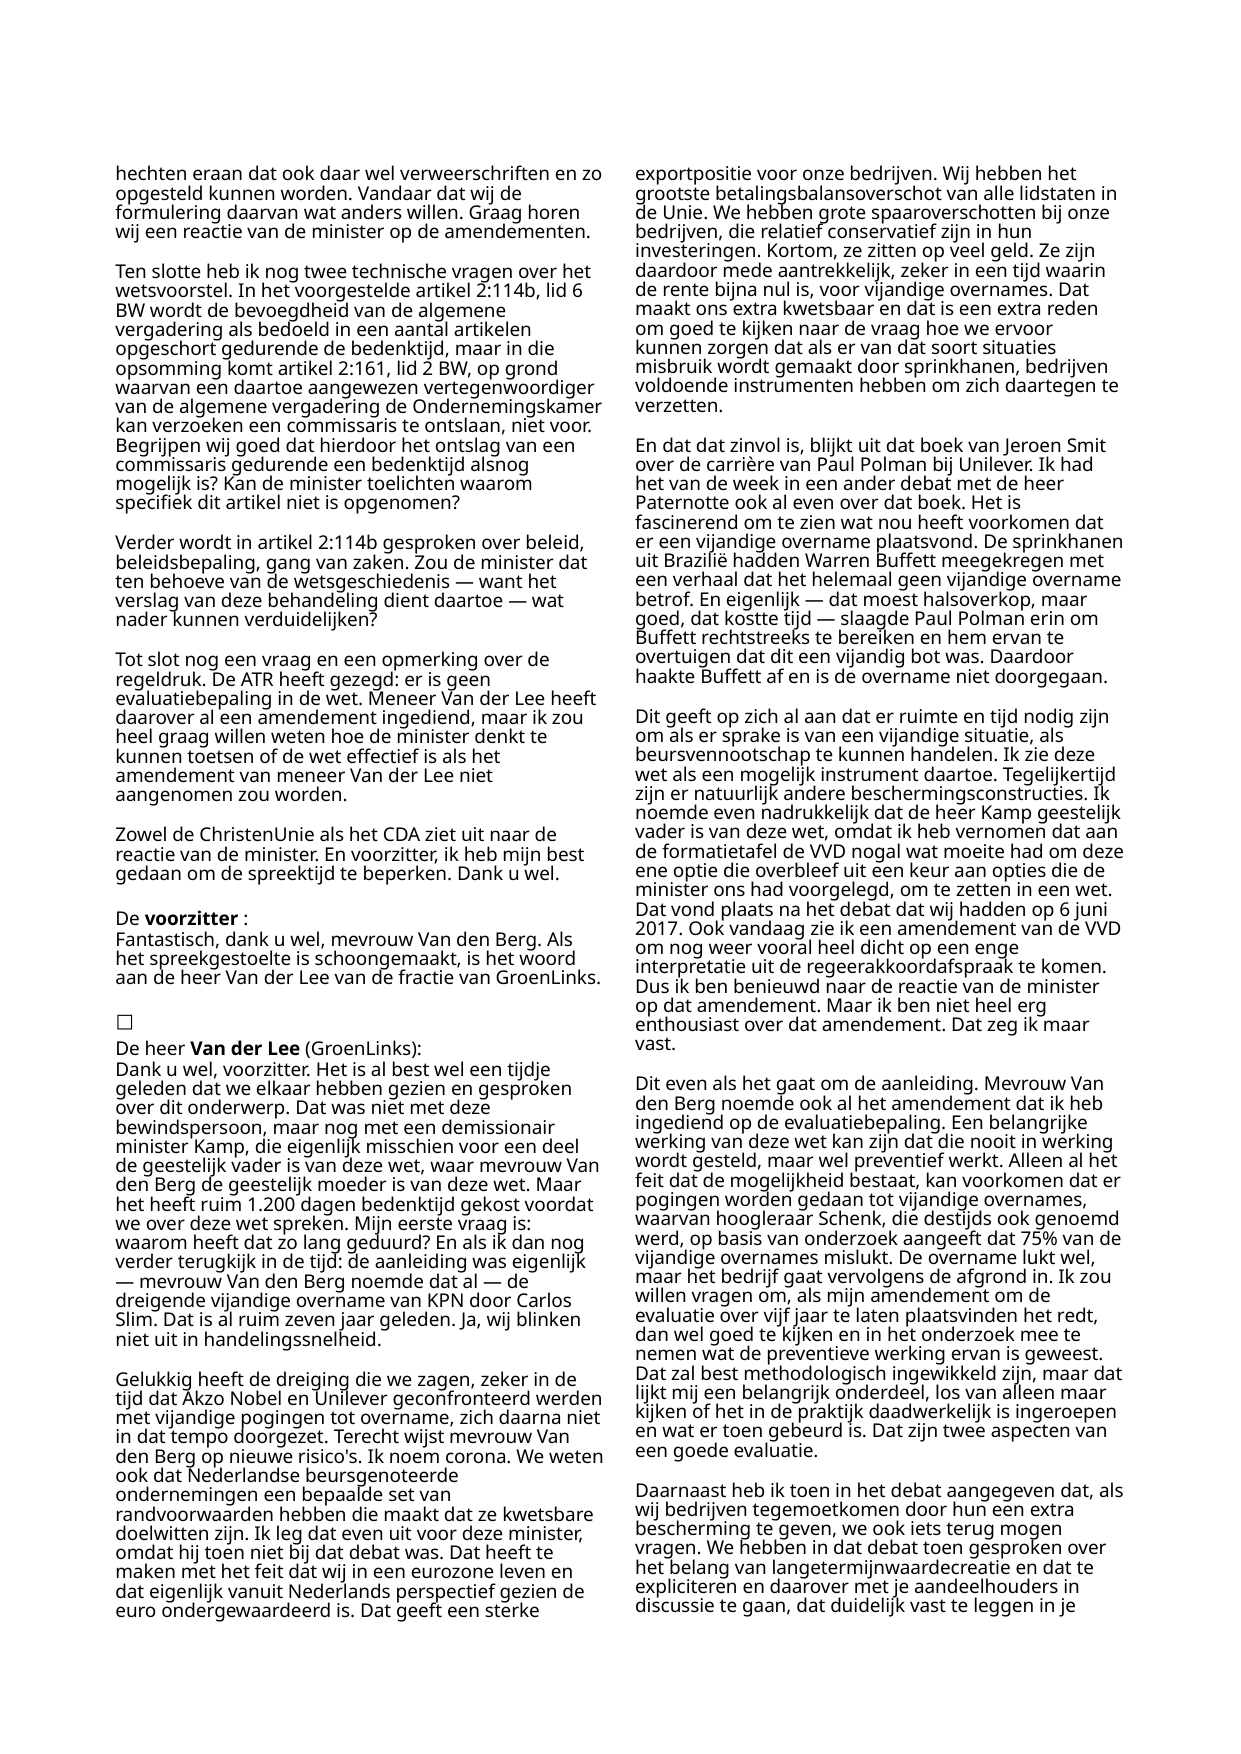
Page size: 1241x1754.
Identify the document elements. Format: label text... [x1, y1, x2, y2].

text Dit geeft op zich al aan dat er ruimte en tijd nodig zijn om als er sprake is van een vijandige situatie, als beursvennootschap te kunnen handelen. Ik zie deze wet als een mogelijk instrument daartoe. Tegelijkertijd zijn er natuurlijk andere beschermingsconstructies. Ik noemde even nadrukkelijk dat de heer Kamp geestelijk vader is van deze wet, omdat ik heb vernomen dat aan de formatietafel de VVD nogal wat moeite had om deze ene optie die overbleef uit een keur aan opties die de minister ons had voorgelegd, om te zetten in een wet. Dat vond plaats na het debat dat wij hadden op 6 juni 2017. Ook vandaag zie ik een amendement van de VVD om nog weer vooral heel dicht op een enge interpretatie uit de regeerakkoordafspraak te komen. Dus ik ben benieuwd naar de reactie van de minister op dat amendement. Maar ik ben niet heel erg enthousiast over dat amendement. Dat zeg ik maar vast. [635, 708, 1125, 1055]
text Zowel de ChristenUnie als het CDA ziet uit naar de reactie van de minister. En voorzitter, ik heb mijn best gedaan om de spreektijd te beperken. Dank u wel. [115, 826, 605, 884]
text Gelukkig heeft de dreiging die we zagen, zeker in de tijd dat Akzo Nobel en Unilever geconfronteerd werden met vijandige pogingen tot overname, zich daarna niet in dat tempo doorgezet. Terecht wijst mevrouw Van den Berg op nieuwe risico's. Ik noem corona. We weten ook dat Nederlandse beursgenoteerde ondernemingen een bepaalde set van randvoorwaarden hebben die maakt dat ze kwetsbare doelwitten zijn. Ik leg dat even uit voor deze minister, omdat hij toen niet bij dat debat was. Dat heeft te maken met het feit dat wij in een eurozone leven en dat eigenlijk vanuit Nederlands perspectief gezien de euro ondergewaardeerd is. Dat geeft een sterke [115, 1371, 605, 1621]
text De voorzitter : [115, 905, 605, 931]
text ⬜ [115, 1009, 605, 1035]
text En dat dat zinvol is, blijkt uit dat boek van Jeroen Smit over de carrière van Paul Polman bij Unilever. Ik had het van de week in een ander debat met de heer Paternotte ook al even over dat boek. Het is fascinerend om te zien wat nou heeft voorkomen dat er een vijandige overname plaatsvond. De sprinkhanen uit Brazilië hadden Warren Buffett meegekregen met een verhaal dat het helemaal geen vijandige overname betrof. En eigenlijk — dat moest halsoverkop, maar goed, dat kostte tijd — slaagde Paul Polman erin om Buffett rechtstreeks te bereiken en hem ervan te overtuigen dat dit een vijandig bot was. Daardoor haakte Buffett af en is de overname niet doorgegaan. [635, 437, 1125, 687]
text exportpositie voor onze bedrijven. Wij hebben het grootste betalingsbalansoverschot van alle lidstaten in de Unie. We hebben grote spaaroverschotten bij onze bedrijven, die relatief conservatief zijn in hun investeringen. Kortom, ze zitten op veel geld. Ze zijn daardoor mede aantrekkelijk, zeker in een tijd waarin de rente bijna nul is, voor vijandige overnames. Dat maakt ons extra kwetsbaar en dat is een extra reden om goed te kijken naar de vraag hoe we ervoor kunnen zorgen dat als er van dat soort situaties misbruik wordt gemaakt door sprinkhanen, bedrijven voldoende instrumenten hebben om zich daartegen te verzetten. [635, 165, 1125, 416]
text Verder wordt in artikel 2:114b gesproken over beleid, beleidsbepaling, gang van zaken. Zou de minister dat ten behoeve van de wetsgeschiedenis — want het verslag van deze behandeling dient daartoe — wat nader kunnen verduidelijken? [115, 534, 605, 631]
text Dit even als het gaat om de aanleiding. Mevrouw Van den Berg noemde ook al het amendement dat ik heb ingediend op de evaluatiebepaling. Een belangrijke werking van deze wet kan zijn dat die nooit in werking wordt gesteld, maar wel preventief werkt. Alleen al het feit dat de mogelijkheid bestaat, kan voorkomen dat er pogingen worden gedaan tot vijandige overnames, waarvan hoogleraar Schenk, die destijds ook genoemd werd, op basis van onderzoek aangeeft dat 75% van de vijandige overnames mislukt. De overname lukt wel, maar het bedrijf gaat vervolgens de afgrond in. Ik zou willen vragen om, als mijn amendement om de evaluatie over vijf jaar te laten plaatsvinden het redt, dan wel goed te kijken en in het onderzoek mee te nemen wat de preventieve werking ervan is geweest. Dat zal best methodologisch ingewikkeld zijn, maar dat lijkt mij een belangrijk onderdeel, los van alleen maar kijken of het in de praktijk daadwerkelijk is ingeroepen en wat er toen gebeurd is. Dat zijn twee aspecten van een goede evaluatie. [635, 1075, 1125, 1461]
text Ten slotte heb ik nog twee technische vragen over het wetsvoorstel. In het voorgestelde artikel 2:114b, lid 6 BW wordt de bevoegdheid van de algemene vergadering als bedoeld in een aantal artikelen opgeschort gedurende de bedenktijd, maar in die opsomming komt artikel 2:161, lid 2 BW, op grond waarvan een daartoe aangewezen vertegenwoordiger van de algemene vergadering de Ondernemingskamer kan verzoeken een commissaris te ontslaan, niet voor. Begrijpen wij goed dat hierdoor het ontslag van een commissaris gedurende een bedenktijd alsnog mogelijk is? Kan de minister toelichten waarom specifiek dit artikel niet is opgenomen? [115, 263, 605, 514]
text Dank u wel, voorzitter. Het is al best wel een tijdje geleden dat we elkaar hebben gezien en gesproken over dit onderwerp. Dat was niet met deze bewindspersoon, maar nog met een demissionair minister Kamp, die eigenlijk misschien voor een deel de geestelijk vader is van deze wet, waar mevrouw Van den Berg de geestelijk moeder is van deze wet. Maar het heeft ruim 1.200 dagen bedenktijd gekost voordat we over deze wet spreken. Mijn eerste vraag is: waarom heeft dat zo lang geduurd? En als ik dan nog verder terugkijk in de tijd: de aanleiding was eigenlijk — mevrouw Van den Berg noemde dat al — de dreigende vijandige overname van KPN door Carlos Slim. Dat is al ruim zeven jaar geleden. Ja, wij blinken niet uit in handelingssnelheid. [115, 1061, 605, 1350]
text Tot slot nog een vraag en een opmerking over de regeldruk. De ATR heeft gezegd: er is geen evaluatiebepaling in de wet. Meneer Van der Lee heeft daarover al een amendement ingediend, maar ik zou heel graag willen weten hoe de minister denkt te kunnen toetsen of de wet effectief is als het amendement van meneer Van der Lee niet aangenomen zou worden. [115, 651, 605, 806]
text Daarnaast heb ik toen in het debat aangegeven dat, als wij bedrijven tegemoetkomen door hun een extra bescherming te geven, we ook iets terug mogen vragen. We hebben in dat debat toen gesproken over het belang van langetermijnwaardecreatie en dat te expliciteren en daarover met je aandeelhouders in discussie te gaan, dat duidelijk vast te leggen in je [635, 1482, 1125, 1616]
text De heer Van der Lee (GroenLinks): [115, 1035, 605, 1061]
text Fantastisch, dank u wel, mevrouw Van den Berg. Als het spreekgestoelte is schoongemaakt, is het woord aan de heer Van der Lee van de fractie van GroenLinks. [115, 931, 605, 988]
text hechten eraan dat ook daar wel verweerschriften en zo opgesteld kunnen worden. Vandaar dat wij de formulering daarvan wat anders willen. Graag horen wij een reactie van de minister op de amendementen. [115, 165, 605, 242]
